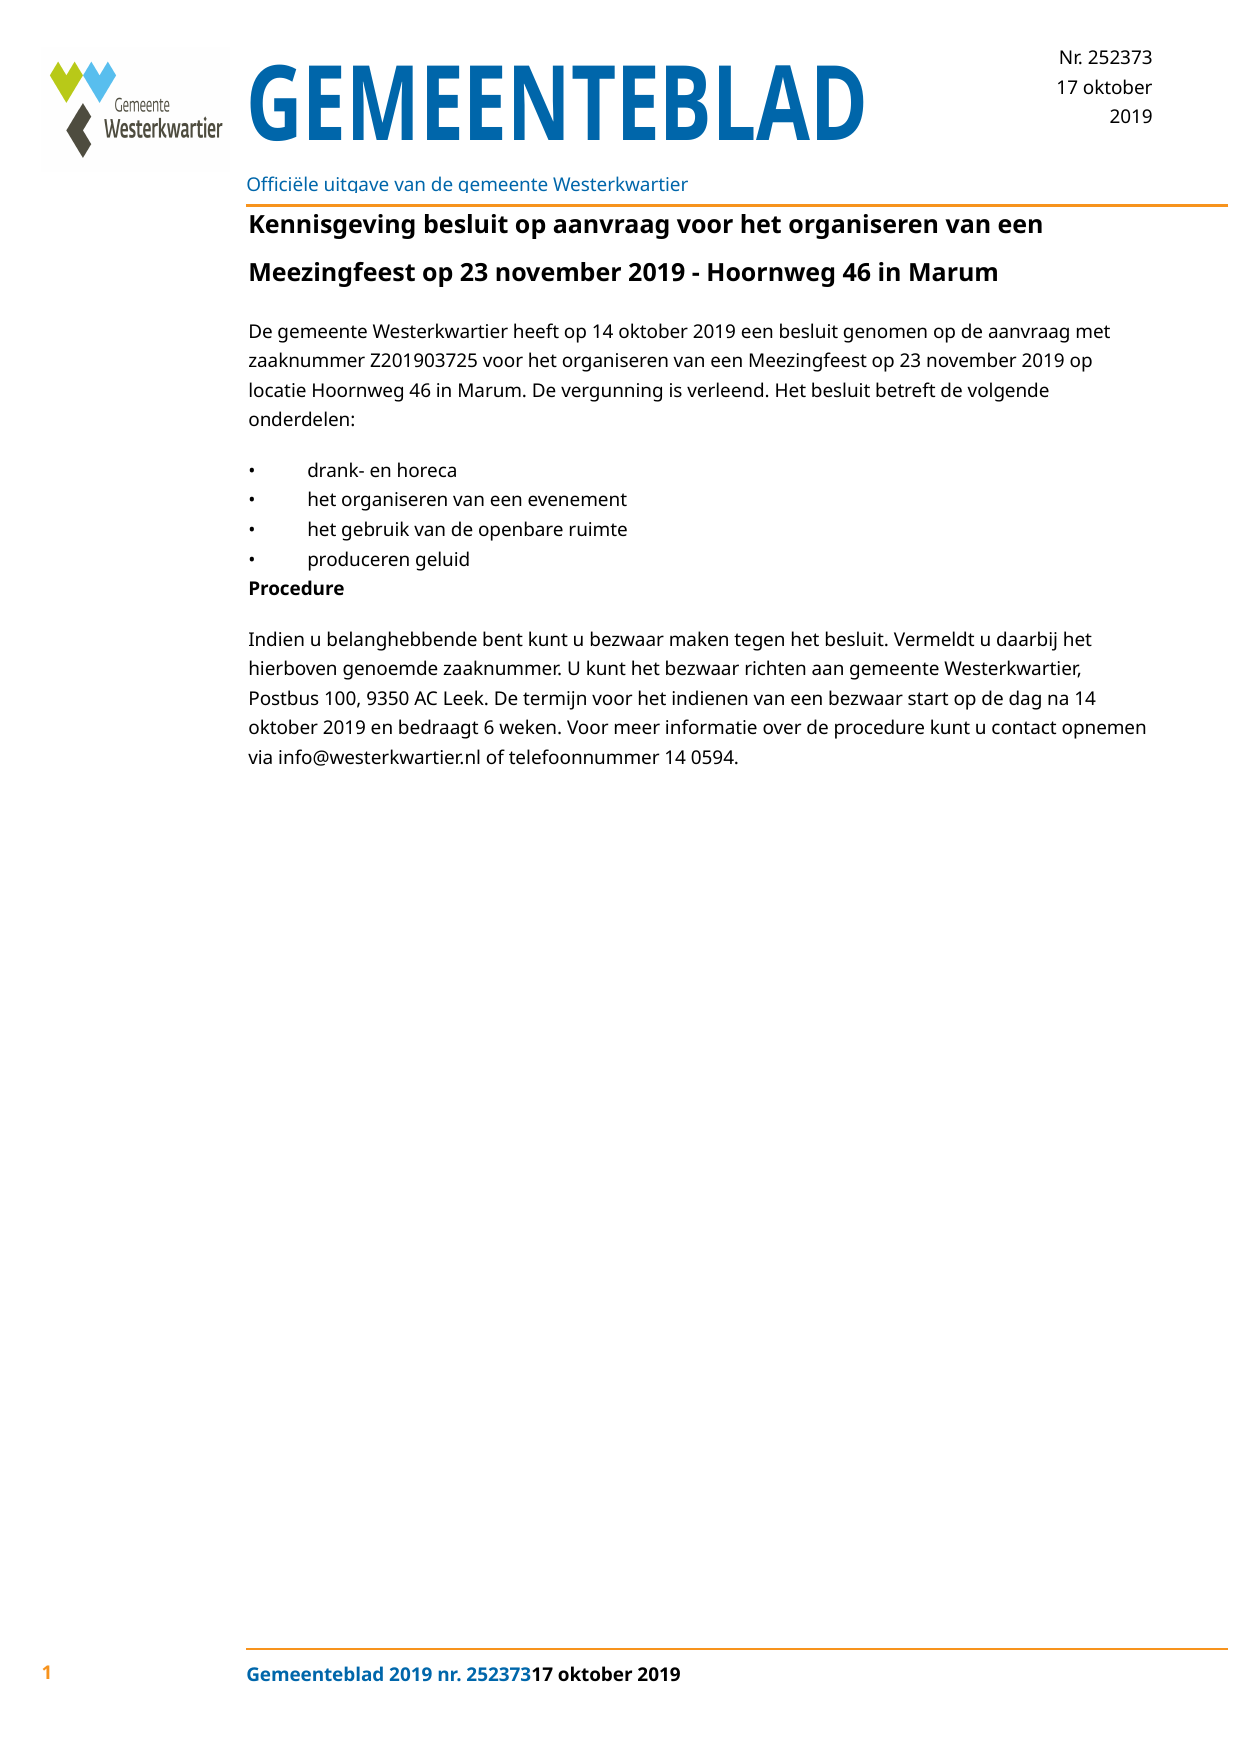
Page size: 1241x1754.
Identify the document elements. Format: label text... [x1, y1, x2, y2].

text Indien u belanghebbende bent kunt u bezwaar maken tegen het besluit. Vermeldt u daarbij het hierboven genoemde zaaknummer. U kunt het bezwaar richten aan gemeente Westerkwartier, Postbus 100, 9350 AC Leek. De termijn voor het indienen van een bezwaar start op de dag na 14 oktober 2019 en bedraagt 6 weken. Voor meer informatie over de procedure kunt u contact opnemen via info@westerkwartier.nl of telefoonnummer 14 0594. [248, 626, 1152, 770]
text Procedure [248, 575, 1152, 601]
text Kennisgeving besluit op aanvraag voor het organiseren van een Meezingfeest op 23 november 2019 - Hoornweg 46 in Marum [248, 207, 1152, 288]
list het organiseren van een evenement [248, 487, 1152, 512]
list het gebruik van de openbare ruimte [248, 516, 1152, 542]
list drank- en horeca [248, 457, 1152, 483]
list produceren geluid [248, 546, 1152, 572]
text De gemeente Westerkwartier heeft op 14 oktober 2019 een besluit genomen op de aanvraag met zaaknummer Z201903725 voor het organiseren van een Meezingfeest op 23 november 2019 op locatie Hoornweg 46 in Marum. De vergunning is verleend. Het besluit betreft de volgende onderdelen: [248, 318, 1152, 432]
picture [41, 47, 231, 172]
